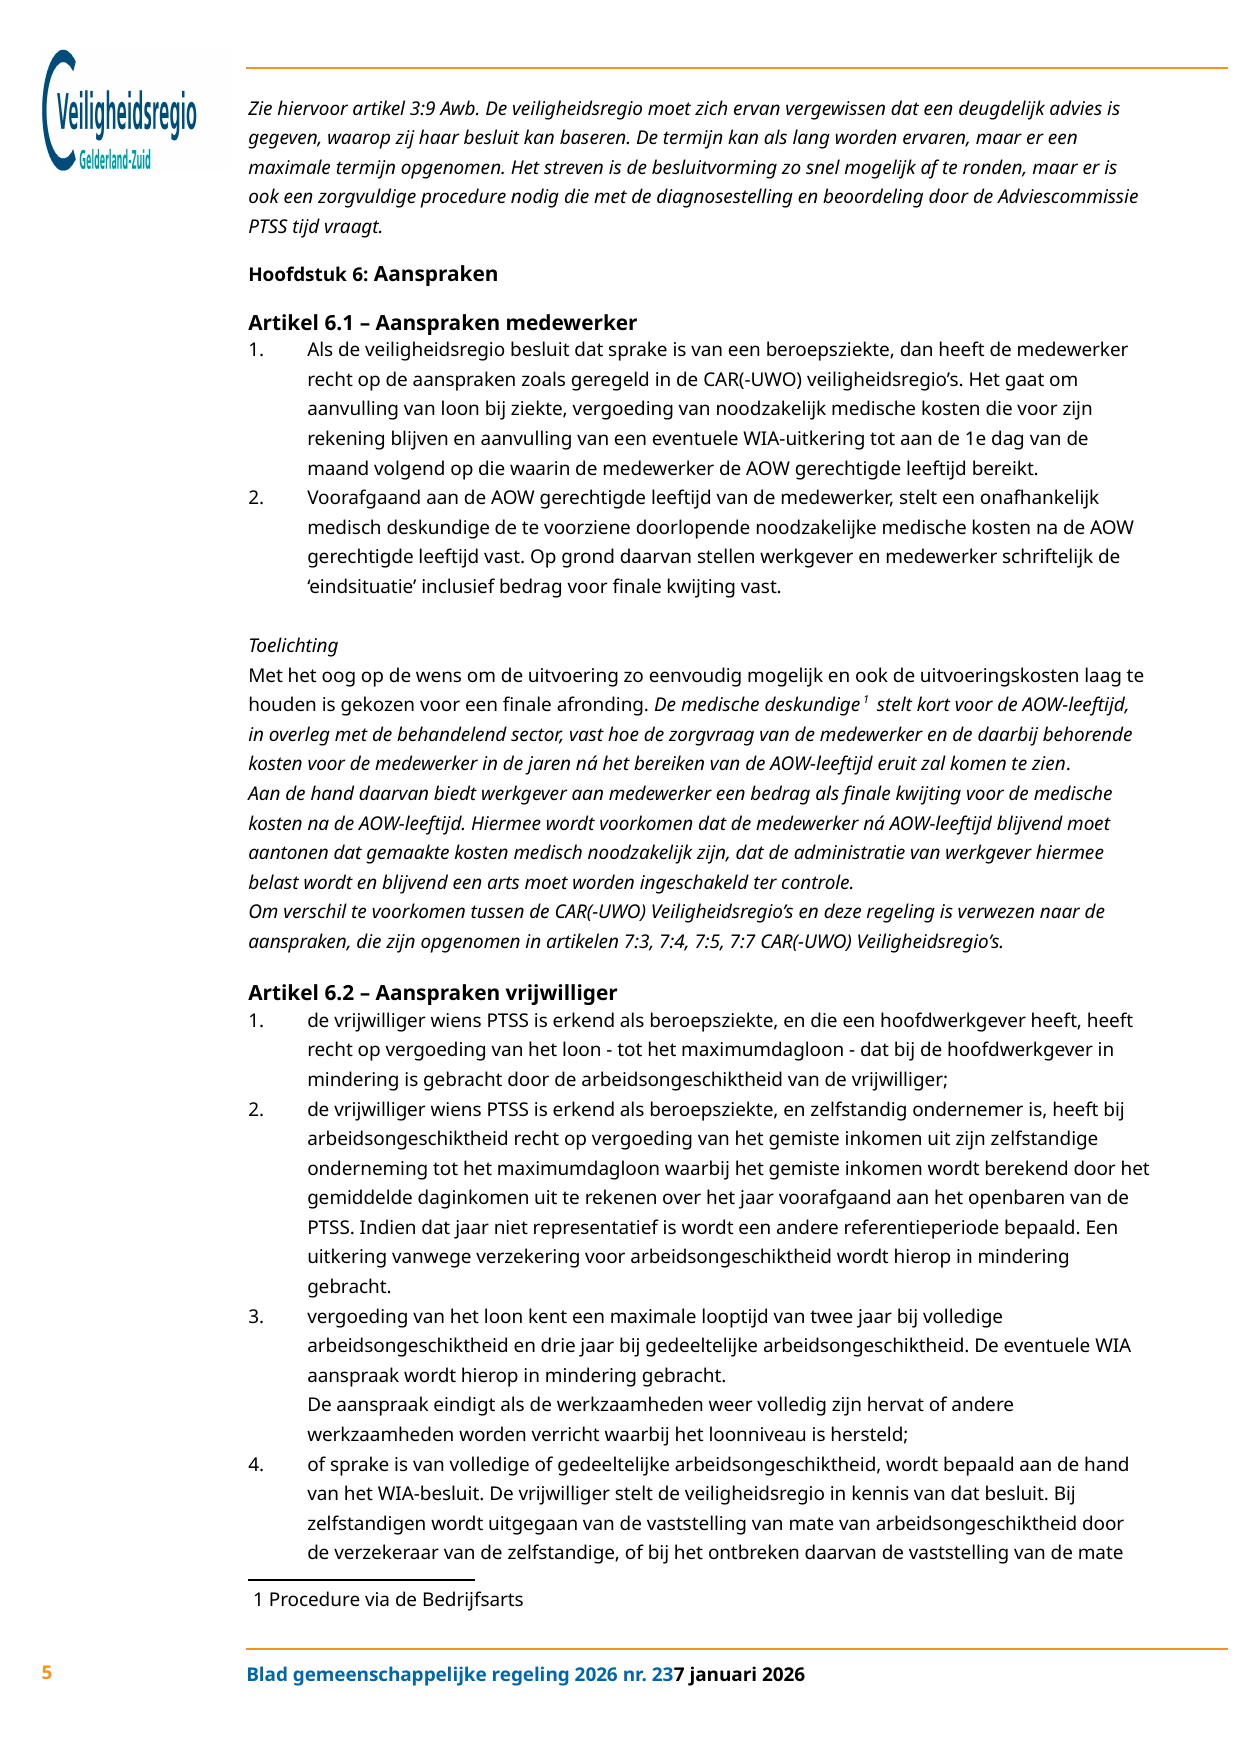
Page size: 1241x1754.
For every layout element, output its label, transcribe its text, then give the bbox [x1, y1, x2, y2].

list de vrijwilliger wiens PTSS is erkend als beroepsziekte, en zelfstandig ondernemer is, heeft bij arbeidsongeschiktheid recht op vergoeding van het gemiste inkomen uit zijn zelfstandige onderneming tot het maximumdagloon waarbij het gemiste inkomen wordt berekend door het gemiddelde daginkomen uit te rekenen over het jaar voorafgaand aan het openbaren van de PTSS. Indien dat jaar niet representatief is wordt een andere referentieperiode bepaald. Een uitkering vanwege verzekering voor arbeidsongeschiktheid wordt hierop in mindering gebracht. [248, 1096, 1152, 1299]
text Hoofdstuk 6: Aanspraken [248, 259, 1152, 287]
text Artikel 6.2 – Aanspraken vrijwilliger [248, 978, 1152, 1007]
text Toelichting [248, 632, 1152, 658]
text Met het oog op de wens om de uitvoering zo eenvoudig mogelijk en ook de uitvoeringskosten laag te houden is gekozen voor een finale afronding. De medische deskundige stelt kort voor de AOW-leeftijd, in overleg met de behandelend sector, vast hoe de zorgvraag van de medewerker en de daarbij behorende kosten voor de medewerker in de jaren ná het bereiken van de AOW-leeftijd eruit zal komen te zien. [248, 662, 1152, 776]
list Als de veiligheidsregio besluit dat sprake is van een beroepsziekte, dan heeft de medewerker recht op de aanspraken zoals geregeld in de CAR(-UWO) veiligheidsregio’s. Het gaat om aanvulling van loon bij ziekte, vergoeding van noodzakelijk medische kosten die voor zijn rekening blijven en aanvulling van een eventuele WIA-uitkering tot aan de 1e dag van de maand volgend op die waarin de medewerker de AOW gerechtigde leeftijd bereikt. [248, 336, 1152, 481]
text Zie hiervoor artikel 3:9 Awb. De veiligheidsregio moet zich ervan vergewissen dat een deugdelijk advies is gegeven, waarop zij haar besluit kan baseren. De termijn kan als lang worden ervaren, maar er een maximale termijn opgenomen. Het streven is de besluitvorming zo snel mogelijk af te ronden, maar er is ook een zorgvuldige procedure nodig die met de diagnosestelling en beoordeling door de Adviescommissie PTSS tijd vraagt. [248, 95, 1152, 239]
text Artikel 6.1 – Aanspraken medewerker [248, 308, 1152, 336]
picture [41, 47, 231, 172]
text Aan de hand daarvan biedt werkgever aan medewerker een bedrag als finale kwijting voor de medische kosten na de AOW-leeftijd. Hiermee wordt voorkomen dat de medewerker ná AOW-leeftijd blijvend moet aantonen dat gemaakte kosten medisch noodzakelijk zijn, dat de administratie van werkgever hiermee belast wordt en blijvend een arts moet worden ingeschakeld ter controle. [248, 780, 1152, 895]
list vergoeding van het loon kent een maximale looptijd van twee jaar bij volledige arbeidsongeschiktheid en drie jaar bij gedeeltelijke arbeidsongeschiktheid. De eventuele WIA aanspraak wordt hierop in mindering gebracht. [248, 1303, 1152, 1388]
text Om verschil te voorkomen tussen de CAR(-UWO) Veiligheidsregio’s en deze regeling is verwezen naar de aanspraken, die zijn opgenomen in artikelen 7:3, 7:4, 7:5, 7:7 CAR(-UWO) Veiligheidsregio’s. [248, 898, 1152, 954]
list De aanspraak eindigt als de werkzaamheden weer volledig zijn hervat of andere werkzaamheden worden verricht waarbij het loonniveau is hersteld; [248, 1392, 1152, 1447]
list de vrijwilliger wiens PTSS is erkend als beroepsziekte, en die een hoofdwerkgever heeft, heeft recht op vergoeding van het loon - tot het maximumdagloon - dat bij de hoofdwerkgever in mindering is gebracht door de arbeidsongeschiktheid van de vrijwilliger; [248, 1007, 1152, 1092]
text Procedure via de Bedrijfsarts [248, 1586, 1152, 1612]
list of sprake is van volledige of gedeeltelijke arbeidsongeschiktheid, wordt bepaald aan de hand van het WIA-besluit. De vrijwilliger stelt de veiligheidsregio in kennis van dat besluit. Bij zelfstandigen wordt uitgegaan van de vaststelling van mate van arbeidsongeschiktheid door de verzekeraar van de zelfstandige, of bij het ontbreken daarvan de vaststelling van de mate [248, 1451, 1152, 1565]
list Voorafgaand aan de AOW gerechtigde leeftijd van de medewerker, stelt een onafhankelijk medisch deskundige de te voorziene doorlopende noodzakelijke medische kosten na de AOW gerechtigde leeftijd vast. Op grond daarvan stellen werkgever en medewerker schriftelijk de ‘eindsituatie’ inclusief bedrag voor finale kwijting vast. [248, 484, 1152, 599]
